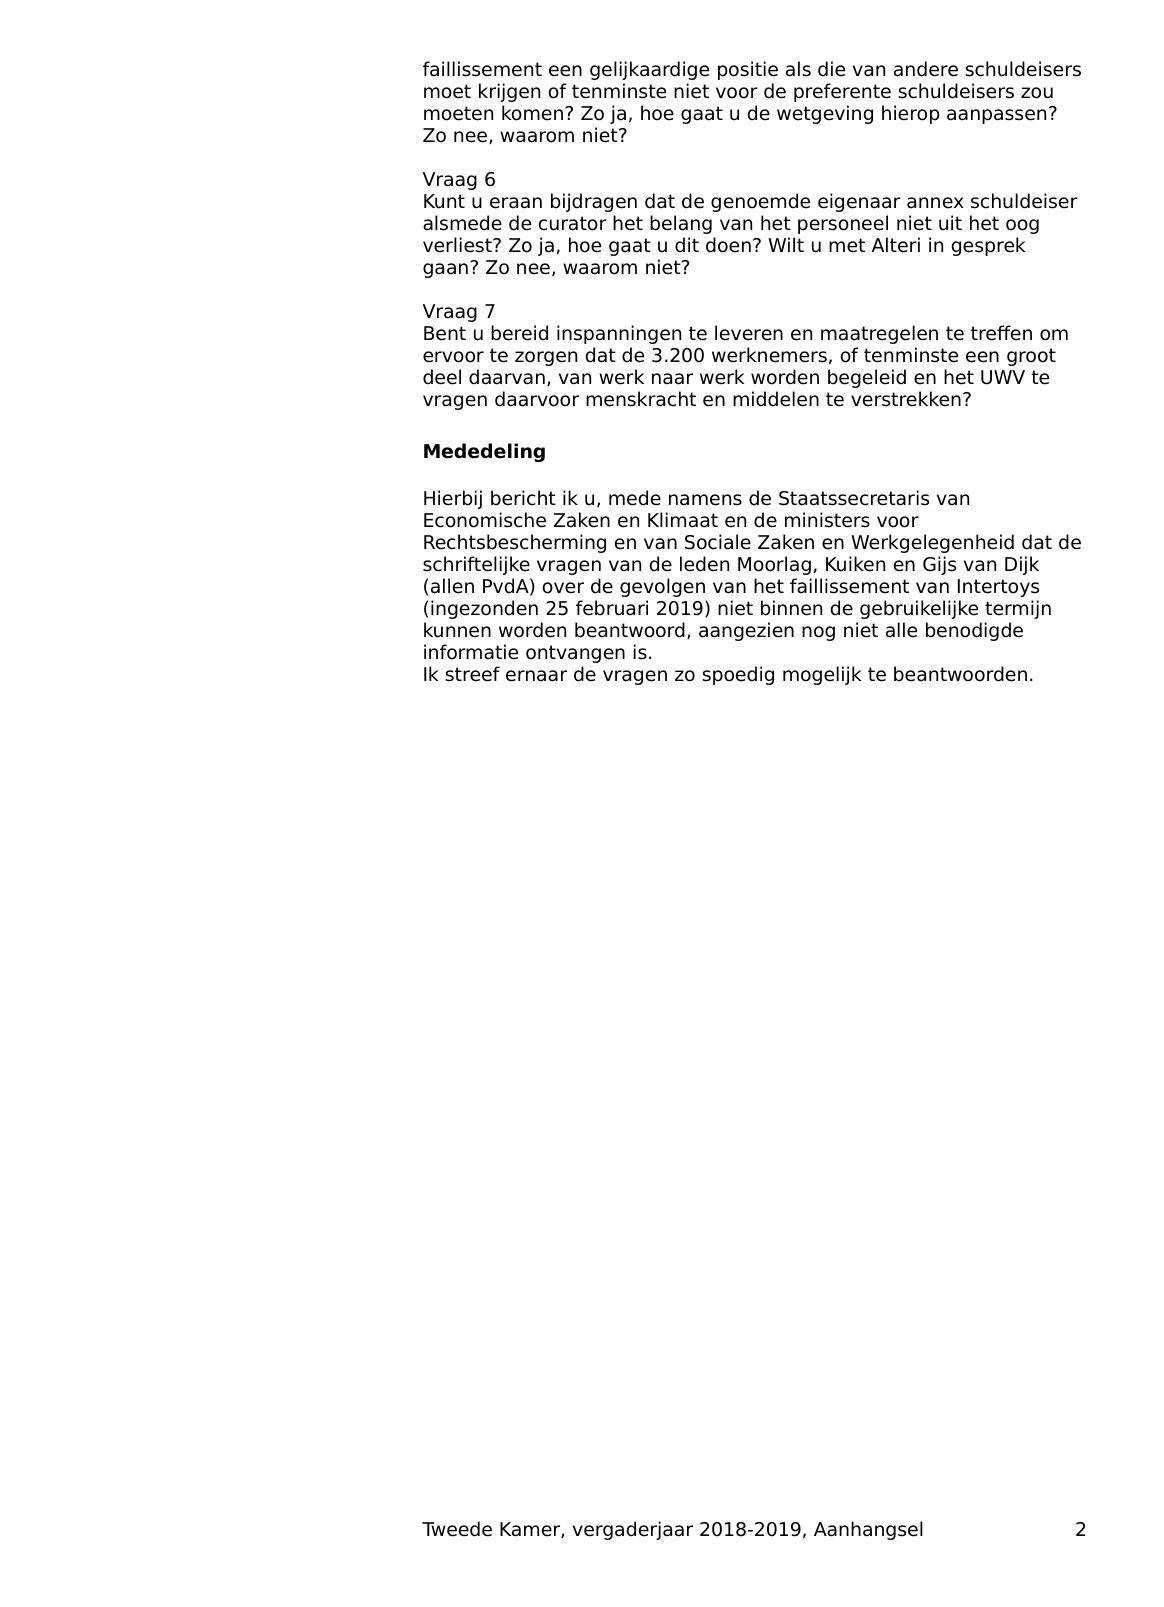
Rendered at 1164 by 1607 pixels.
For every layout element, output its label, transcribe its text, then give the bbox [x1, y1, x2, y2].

text Ik streef ernaar de vragen zo spoedig mogelijk te beantwoorden. [422, 664, 1087, 686]
text Kunt u eraan bijdragen dat de genoemde eigenaar annex schuldeiser alsmede de curator het belang van het personeel niet uit het oog verliest? Zo ja, hoe gaat u dit doen? Wilt u met Alteri in gesprek gaan? Zo nee, waarom niet? [422, 191, 1087, 279]
text faillissement een gelijkaardige positie als die van andere schuldeisers moet krijgen of tenminste niet voor de preferente schuldeisers zou moeten komen? Zo ja, hoe gaat u de wetgeving hierop aanpassen? Zo nee, waarom niet? [422, 59, 1087, 147]
subtitle Mededeling [422, 441, 1087, 463]
text Bent u bereid inspanningen te leveren en maatregelen te treffen om ervoor te zorgen dat de 3.200 werknemers, of tenminste een groot deel daarvan, van werk naar werk worden begeleid en het UWV te vragen daarvoor menskracht en middelen te verstrekken? [422, 323, 1087, 411]
text Hierbij bericht ik u, mede namens de Staatssecretaris van Economische Zaken en Klimaat en de ministers voor Rechtsbescherming en van Sociale Zaken en Werkgelegenheid dat de schriftelijke vragen van de leden Moorlag, Kuiken en Gijs van Dijk (allen PvdA) over de gevolgen van het faillissement van Intertoys (ingezonden 25 februari 2019) niet binnen de gebruikelijke termijn kunnen worden beantwoord, aangezien nog niet alle benodigde informatie ontvangen is. [422, 488, 1087, 664]
text Vraag 7 [422, 301, 1087, 323]
text Vraag 6 [422, 169, 1087, 191]
